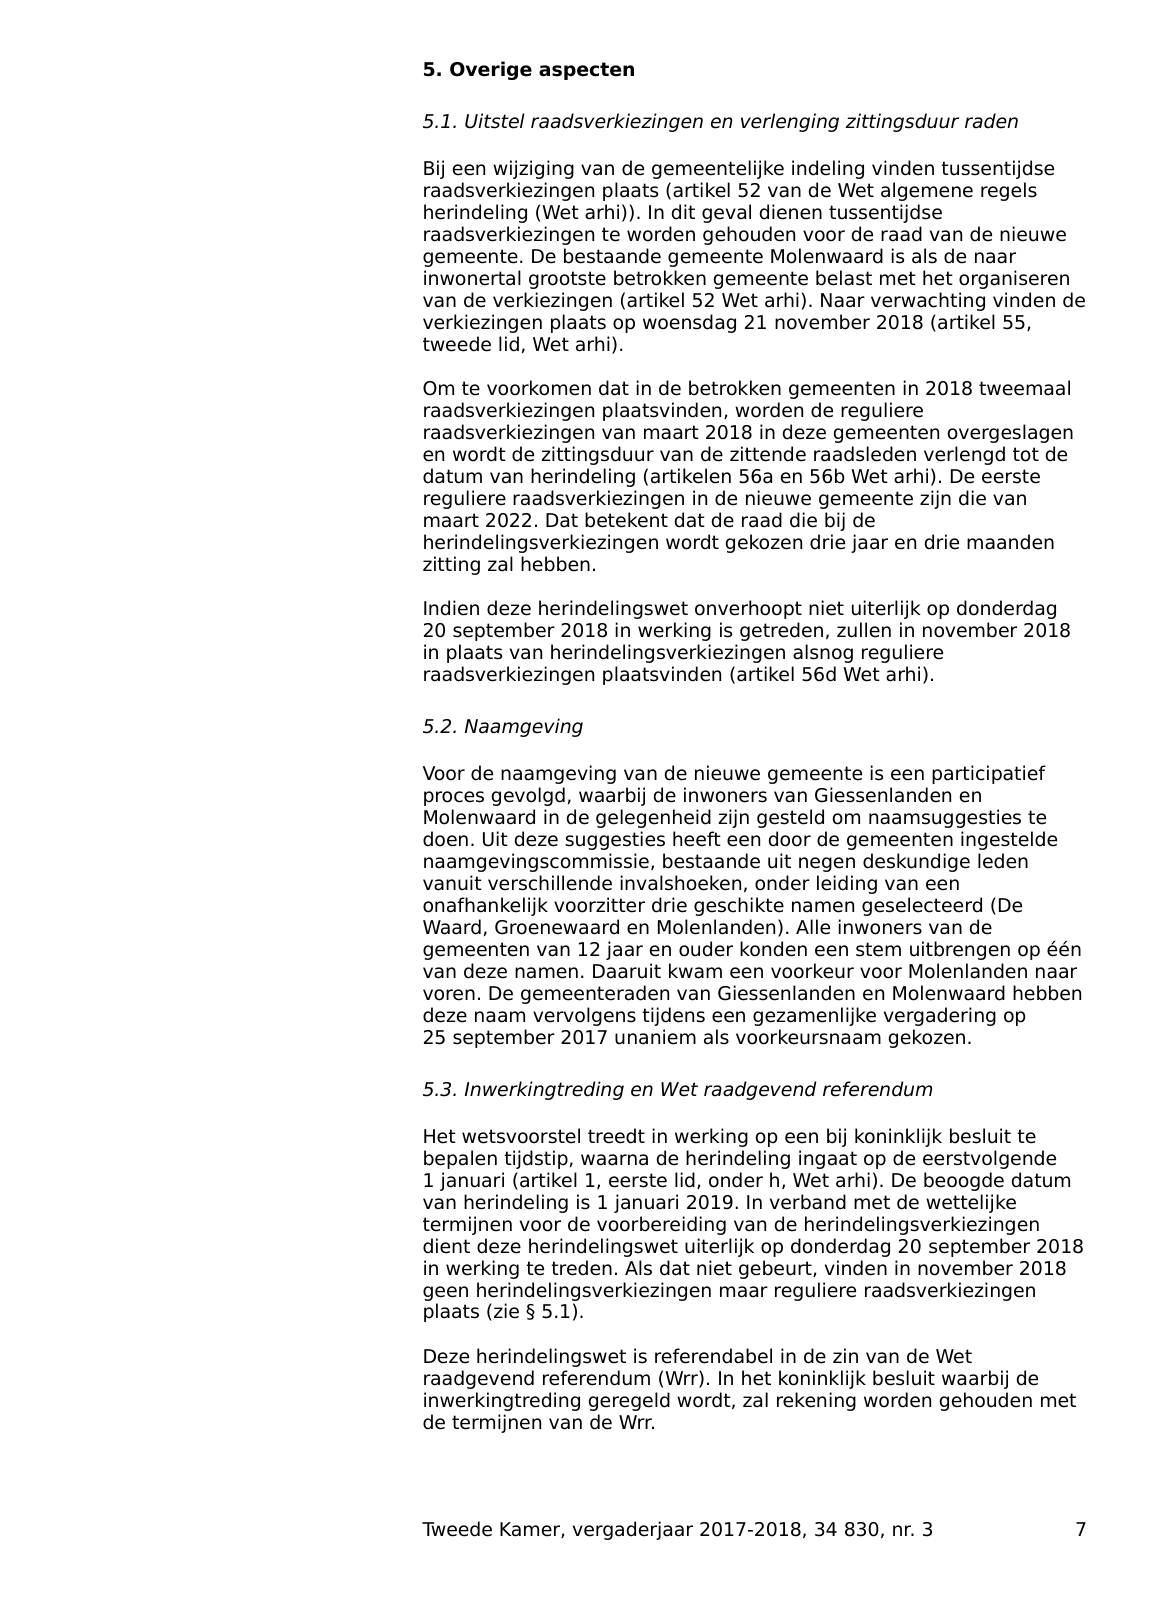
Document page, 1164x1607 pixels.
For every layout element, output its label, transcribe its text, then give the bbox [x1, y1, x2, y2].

subtitle 5.1. Uitstel raadsverkiezingen en verlenging zittingsduur raden [422, 111, 1087, 133]
text Deze herindelingswet is referendabel in de zin van de Wet raadgevend referendum (Wrr). In het koninklijk besluit waarbij de inwerkingtreding geregeld wordt, zal rekening worden gehouden met de termijnen van de Wrr. [422, 1346, 1087, 1433]
text Om te voorkomen dat in de betrokken gemeenten in 2018 tweemaal raadsverkiezingen plaatsvinden, worden de reguliere raadsverkiezingen van maart 2018 in deze gemeenten overgeslagen en wordt de zittingsduur van de zittende raadsleden verlengd tot de datum van herindeling (artikelen 56a en 56b Wet arhi). De eerste reguliere raadsverkiezingen in de nieuwe gemeente zijn die van maart 2022. Dat betekent dat de raad die bij de herindelingsverkiezingen wordt gekozen drie jaar en drie maanden zitting zal hebben. [422, 378, 1087, 576]
text Het wetsvoorstel treedt in werking op een bij koninklijk besluit te bepalen tijdstip, waarna de herindeling ingaat op de eerstvolgende 1 januari (artikel 1, eerste lid, onder h, Wet arhi). De beoogde datum van herindeling is 1 januari 2019. In verband met de wettelijke termijnen voor de voorbereiding van de herindelingsverkiezingen dient deze herindelingswet uiterlijk op donderdag 20 september 2018 in werking te treden. Als dat niet gebeurt, vinden in november 2018 geen herindelingsverkiezingen maar reguliere raadsverkiezingen plaats (zie § 5.1). [422, 1126, 1087, 1323]
subtitle 5. Overige aspecten [422, 59, 1087, 81]
text Bij een wijziging van de gemeentelijke indeling vinden tussentijdse raadsverkiezingen plaats (artikel 52 van de Wet algemene regels herindeling (Wet arhi)). In dit geval dienen tussentijdse raadsverkiezingen te worden gehouden voor de raad van de nieuwe gemeente. De bestaande gemeente Molenwaard is als de naar inwonertal grootste betrokken gemeente belast met het organiseren van de verkiezingen (artikel 52 Wet arhi). Naar verwachting vinden de verkiezingen plaats op woensdag 21 november 2018 (artikel 55, tweede lid, Wet arhi). [422, 158, 1087, 356]
subtitle 5.3. Inwerkingtreding en Wet raadgevend referendum [422, 1079, 1087, 1101]
text Indien deze herindelingswet onverhoopt niet uiterlijk op donderdag 20 september 2018 in werking is getreden, zullen in november 2018 in plaats van herindelingsverkiezingen alsnog reguliere raadsverkiezingen plaatsvinden (artikel 56d Wet arhi). [422, 598, 1087, 686]
subtitle 5.2. Naamgeving [422, 716, 1087, 738]
text Voor de naamgeving van de nieuwe gemeente is een participatief proces gevolgd, waarbij de inwoners van Giessenlanden en Molenwaard in de gelegenheid zijn gesteld om naamsuggesties te doen. Uit deze suggesties heeft een door de gemeenten ingestelde naamgevingscommissie, bestaande uit negen deskundige leden vanuit verschillende invalshoeken, onder leiding van een onafhankelijk voorzitter drie geschikte namen geselecteerd (De Waard, Groenewaard en Molenlanden). Alle inwoners van de gemeenten van 12 jaar en ouder konden een stem uitbrengen op één van deze namen. Daaruit kwam een voorkeur voor Molenlanden naar voren. De gemeenteraden van Giessenlanden en Molenwaard hebben deze naam vervolgens tijdens een gezamenlijke vergadering op 25 september 2017 unaniem als voorkeursnaam gekozen. [422, 763, 1087, 1049]
